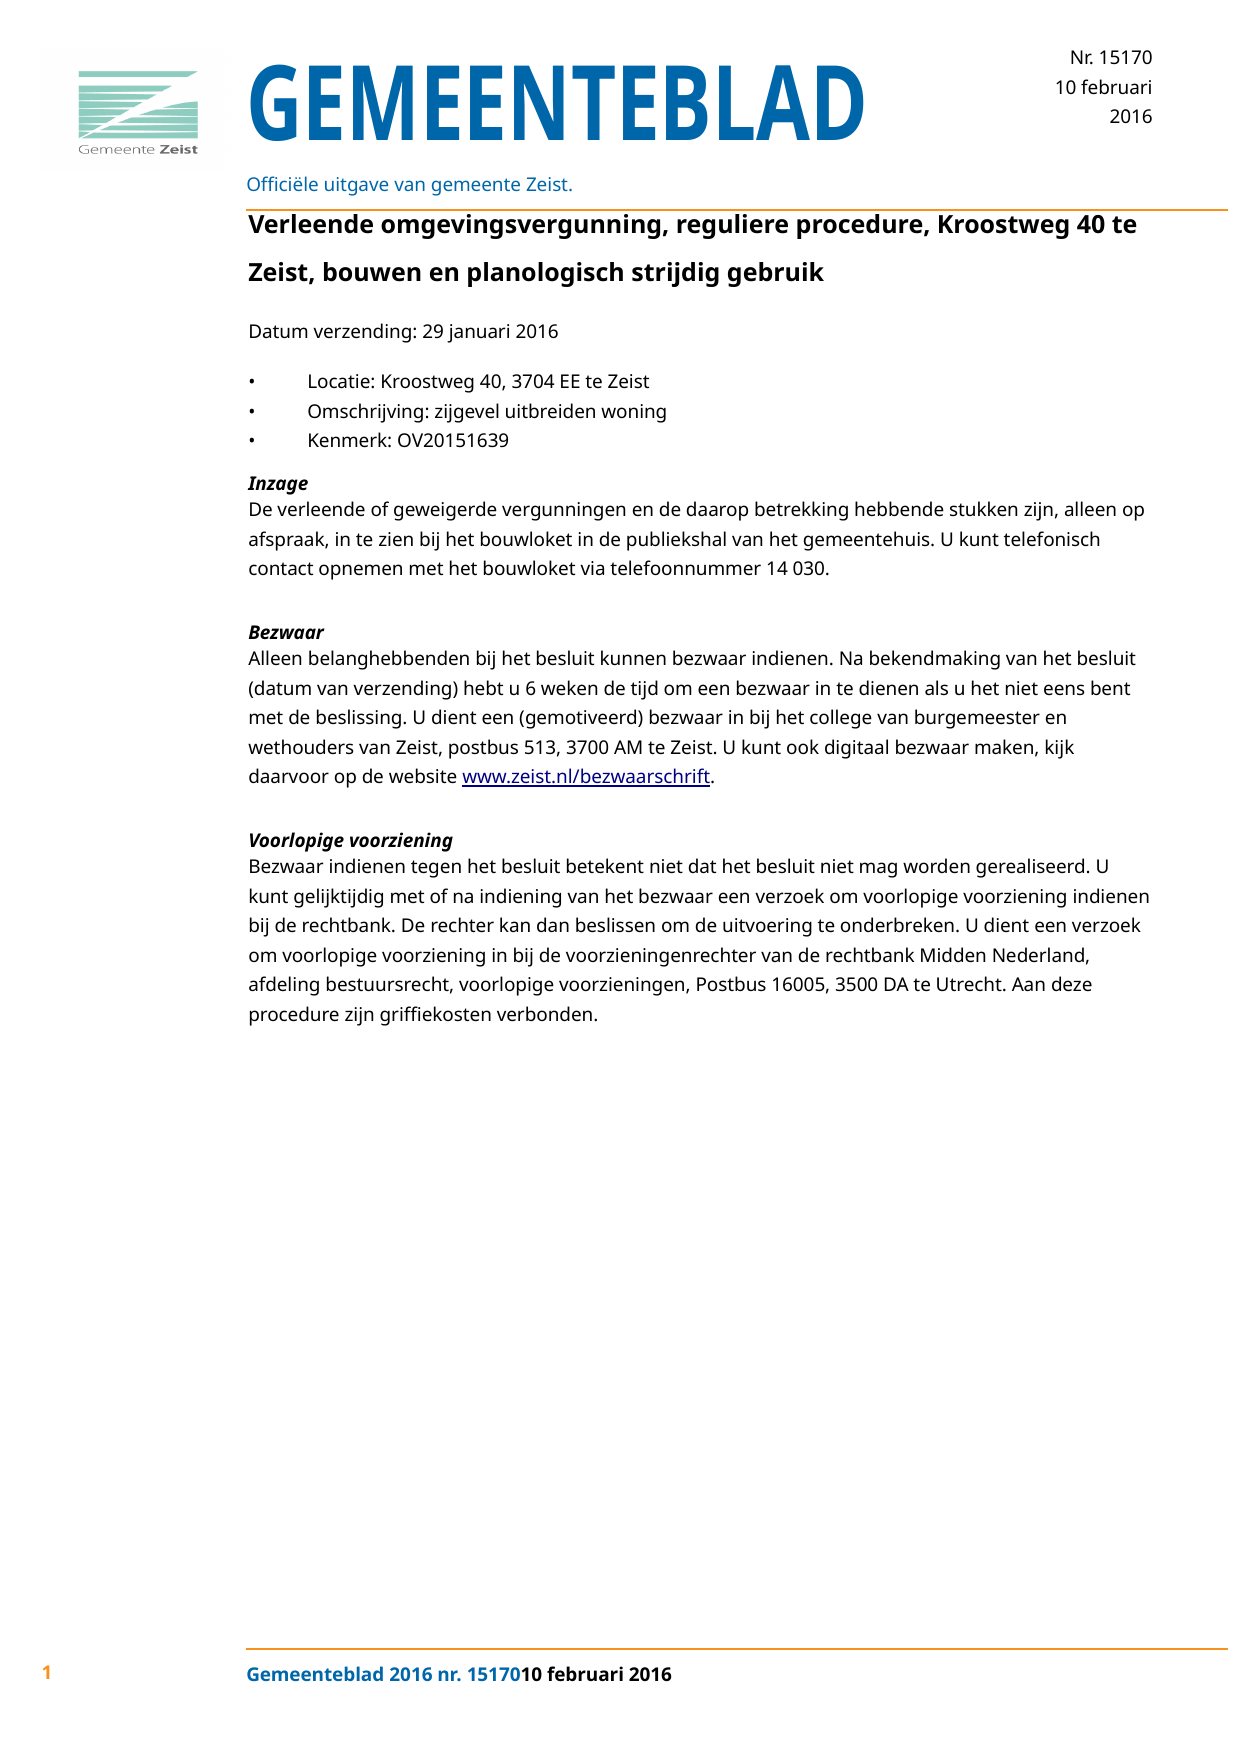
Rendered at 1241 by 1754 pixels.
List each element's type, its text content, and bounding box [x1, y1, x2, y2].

text De verleende of geweigerde vergunningen en de daarop betrekking hebbende stukken zijn, alleen op afspraak, in te zien bij het bouwloket in de publiekshal van het gemeentehuis. U kunt telefonisch contact opnemen met het bouwloket via telefoonnummer 14 030. [248, 496, 1152, 581]
text Voorlopige voorziening [248, 827, 1152, 853]
text Verleende omgevingsvergunning, reguliere procedure, Kroostweg 40 te Zeist, bouwen en planologisch strijdig gebruik [248, 211, 1152, 288]
text Bezwaar [248, 619, 1152, 645]
picture [41, 47, 231, 172]
text Inzage [248, 471, 1152, 496]
text Datum verzending: 29 januari 2016 [248, 318, 1152, 344]
text Alleen belanghebbenden bij het besluit kunnen bezwaar indienen. Na bekendmaking van het besluit (datum van verzending) hebt u 6 weken de tijd om een bezwaar in te dienen als u het niet eens bent met de beslissing. U dient een (gemotiveerd) bezwaar in bij het college van burgemeester en wethouders van Zeist, postbus 513, 3700 AM te Zeist. U kunt ook digitaal bezwaar maken, kijk daarvoor op de website www.zeist.nl/bezwaarschrift. [248, 645, 1152, 789]
text Bezwaar indienen tegen het besluit betekent niet dat het besluit niet mag worden gerealiseerd. U kunt gelijktijdig met of na indiening van het bezwaar een verzoek om voorlopige voorziening indienen bij de rechtbank. De rechter kan dan beslissen om de uitvoering te onderbreken. U dient een verzoek om voorlopige voorziening in bij de voorzieningenrechter van de rechtbank Midden Nederland, afdeling bestuursrecht, voorlopige voorzieningen, Postbus 16005, 3500 DA te Utrecht. Aan deze procedure zijn griffiekosten verbonden. [248, 853, 1152, 1027]
list Kenmerk: OV20151639 [248, 427, 1152, 453]
list Locatie: Kroostweg 40, 3704 EE te Zeist [248, 368, 1152, 394]
list Omschrijving: zijgevel uitbreiden woning [248, 398, 1152, 424]
